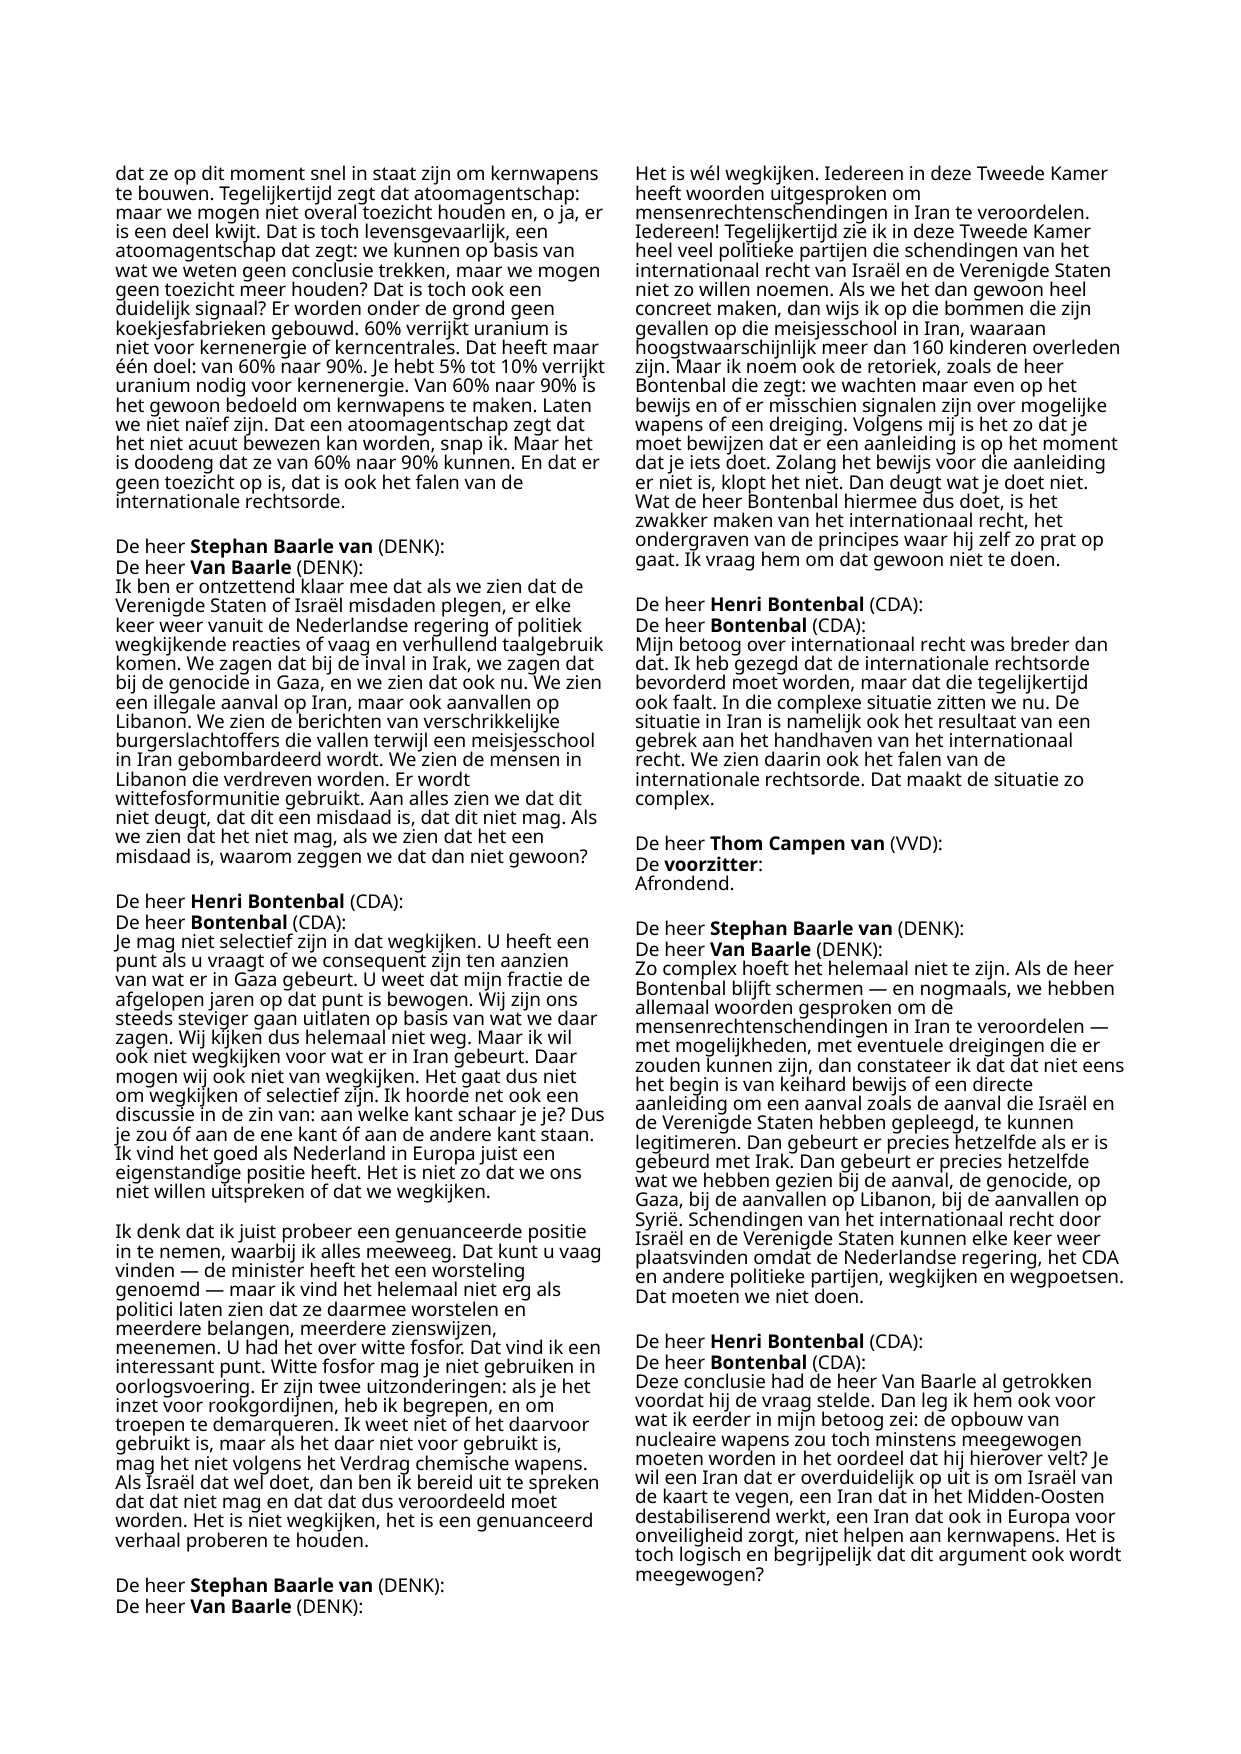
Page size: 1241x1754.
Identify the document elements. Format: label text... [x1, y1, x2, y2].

text Zo complex hoeft het helemaal niet te zijn. Als de heer Bontenbal blijft schermen — en nogmaals, we hebben allemaal woorden gesproken om de mensenrechtenschendingen in Iran te veroordelen — met mogelijkheden, met eventuele dreigingen die er zouden kunnen zijn, dan constateer ik dat dat niet eens het begin is van keihard bewijs of een directe aanleiding om een aanval zoals de aanval die Israël en de Verenigde Staten hebben gepleegd, te kunnen legitimeren. Dan gebeurt er precies hetzelfde als er is gebeurd met Irak. Dan gebeurt er precies hetzelfde wat we hebben gezien bij de aanval, de genocide, op Gaza, bij de aanvallen op Libanon, bij de aanvallen op Syrië. Schendingen van het internationaal recht door Israël en de Verenigde Staten kunnen elke keer weer plaatsvinden omdat de Nederlandse regering, het CDA en andere politieke partijen, wegkijken en wegpoetsen. Dat moeten we niet doen. [635, 960, 1125, 1307]
text De heer Van Baarle (DENK): [115, 559, 605, 578]
text De heer Stephan Baarle van (DENK): [115, 1572, 605, 1598]
text dat ze op dit moment snel in staat zijn om kernwapens te bouwen. Tegelijkertijd zegt dat atoomagentschap: maar we mogen niet overal toezicht houden en, o ja, er is een deel kwijt. Dat is toch levensgevaarlijk, een atoomagentschap dat zegt: we kunnen op basis van wat we weten geen conclusie trekken, maar we mogen geen toezicht meer houden? Dat is toch ook een duidelijk signaal? Er worden onder de grond geen koekjesfabrieken gebouwd. 60% verrijkt uranium is niet voor kernenergie of kerncentrales. Dat heeft maar één doel: van 60% naar 90%. Je hebt 5% tot 10% verrijkt uranium nodig voor kernenergie. Van 60% naar 90% is het gewoon bedoeld om kernwapens te maken. Laten we niet naïef zijn. Dat een atoomagentschap zegt dat het niet acuut bewezen kan worden, snap ik. Maar het is doodeng dat ze van 60% naar 90% kunnen. En dat er geen toezicht op is, dat is ook het falen van de internationale rechtsorde. [115, 165, 605, 512]
text De voorzitter: [635, 856, 1125, 875]
text De heer Henri Bontenbal (CDA): [115, 888, 605, 914]
text Ik ben er ontzettend klaar mee dat als we zien dat de Verenigde Staten of Israël misdaden plegen, er elke keer weer vanuit de Nederlandse regering of politiek wegkijkende reacties of vaag en verhullend taalgebruik komen. We zagen dat bij de inval in Irak, we zagen dat bij de genocide in Gaza, en we zien dat ook nu. We zien een illegale aanval op Iran, maar ook aanvallen op Libanon. We zien de berichten van verschrikkelijke burgerslachtoffers die vallen terwijl een meisjesschool in Iran gebombardeerd wordt. We zien de mensen in Libanon die verdreven worden. Er wordt wittefosformunitie gebruikt. Aan alles zien we dat dit niet deugt, dat dit een misdaad is, dat dit niet mag. Als we zien dat het niet mag, als we zien dat het een misdaad is, waarom zeggen we dat dan niet gewoon? [115, 578, 605, 867]
text De heer Van Baarle (DENK): [115, 1598, 605, 1617]
text De heer Henri Bontenbal (CDA): [635, 1328, 1125, 1354]
text Het is wél wegkijken. Iedereen in deze Tweede Kamer heeft woorden uitgesproken om mensenrechtenschendingen in Iran te veroordelen. Iedereen! Tegelijkertijd zie ik in deze Tweede Kamer heel veel politieke partijen die schendingen van het internationaal recht van Israël en de Verenigde Staten niet zo willen noemen. Als we het dan gewoon heel concreet maken, dan wijs ik op die bommen die zijn gevallen op die meisjesschool in Iran, waaraan hoogstwaarschijnlijk meer dan 160 kinderen overleden zijn. Maar ik noem ook de retoriek, zoals de heer Bontenbal die zegt: we wachten maar even op het bewijs en of er misschien signalen zijn over mogelijke wapens of een dreiging. Volgens mij is het zo dat je moet bewijzen dat er een aanleiding is op het moment dat je iets doet. Zolang het bewijs voor die aanleiding er niet is, klopt het niet. Dan deugt wat je doet niet. Wat de heer Bontenbal hiermee dus doet, is het zwakker maken van het internationaal recht, het ondergraven van de principes waar hij zelf zo prat op gaat. Ik vraag hem om dat gewoon niet te doen. [635, 165, 1125, 570]
text Ik denk dat ik juist probeer een genuanceerde positie in te nemen, waarbij ik alles meeweeg. Dat kunt u vaag vinden — de minister heeft het een worsteling genoemd — maar ik vind het helemaal niet erg als politici laten zien dat ze daarmee worstelen en meerdere belangen, meerdere zienswijzen, meenemen. U had het over witte fosfor. Dat vind ik een interessant punt. Witte fosfor mag je niet gebruiken in oorlogsvoering. Er zijn twee uitzonderingen: als je het inzet voor rookgordijnen, heb ik begrepen, en om troepen te demarqueren. Ik weet niet of het daarvoor gebruikt is, maar als het daar niet voor gebruikt is, mag het niet volgens het Verdrag chemische wapens. Als Israël dat wel doet, dan ben ik bereid uit te spreken dat dat niet mag en dat dat dus veroordeeld moet worden. Het is niet wegkijken, het is een genuanceerd verhaal proberen te houden. [115, 1223, 605, 1551]
text De heer Bontenbal (CDA): [635, 617, 1125, 636]
text De heer Stephan Baarle van (DENK): [115, 533, 605, 559]
text De heer Bontenbal (CDA): [635, 1354, 1125, 1373]
text De heer Van Baarle (DENK): [635, 941, 1125, 960]
text Mijn betoog over internationaal recht was breder dan dat. Ik heb gezegd dat de internationale rechtsorde bevorderd moet worden, maar dat die tegelijkertijd ook faalt. In die complexe situatie zitten we nu. De situatie in Iran is namelijk ook het resultaat van een gebrek aan het handhaven van het internationaal recht. We zien daarin ook het falen van de internationale rechtsorde. Dat maakt de situatie zo complex. [635, 636, 1125, 809]
text De heer Thom Campen van (VVD): [635, 830, 1125, 856]
text De heer Bontenbal (CDA): [115, 914, 605, 933]
text Deze conclusie had de heer Van Baarle al getrokken voordat hij de vraag stelde. Dan leg ik hem ook voor wat ik eerder in mijn betoog zei: de opbouw van nucleaire wapens zou toch minstens meegewogen moeten worden in het oordeel dat hij hierover velt? Je wil een Iran dat er overduidelijk op uit is om Israël van de kaart te vegen, een Iran dat in het Midden-Oosten destabiliserend werkt, een Iran dat ook in Europa voor onveiligheid zorgt, niet helpen aan kernwapens. Het is toch logisch en begrijpelijk dat dit argument ook wordt meegewogen? [635, 1373, 1125, 1585]
text De heer Stephan Baarle van (DENK): [635, 915, 1125, 941]
text Je mag niet selectief zijn in dat wegkijken. U heeft een punt als u vraagt of we consequent zijn ten aanzien van wat er in Gaza gebeurt. U weet dat mijn fractie de afgelopen jaren op dat punt is bewogen. Wij zijn ons steeds steviger gaan uitlaten op basis van wat we daar zagen. Wij kijken dus helemaal niet weg. Maar ik wil ook niet wegkijken voor wat er in Iran gebeurt. Daar mogen wij ook niet van wegkijken. Het gaat dus niet om wegkijken of selectief zijn. Ik hoorde net ook een discussie in de zin van: aan welke kant schaar je je? Dus je zou óf aan de ene kant óf aan de andere kant staan. Ik vind het goed als Nederland in Europa juist een eigenstandige positie heeft. Het is niet zo dat we ons niet willen uitspreken of dat we wegkijken. [115, 933, 605, 1203]
text De heer Henri Bontenbal (CDA): [635, 591, 1125, 617]
text Afrondend. [635, 875, 1125, 894]
